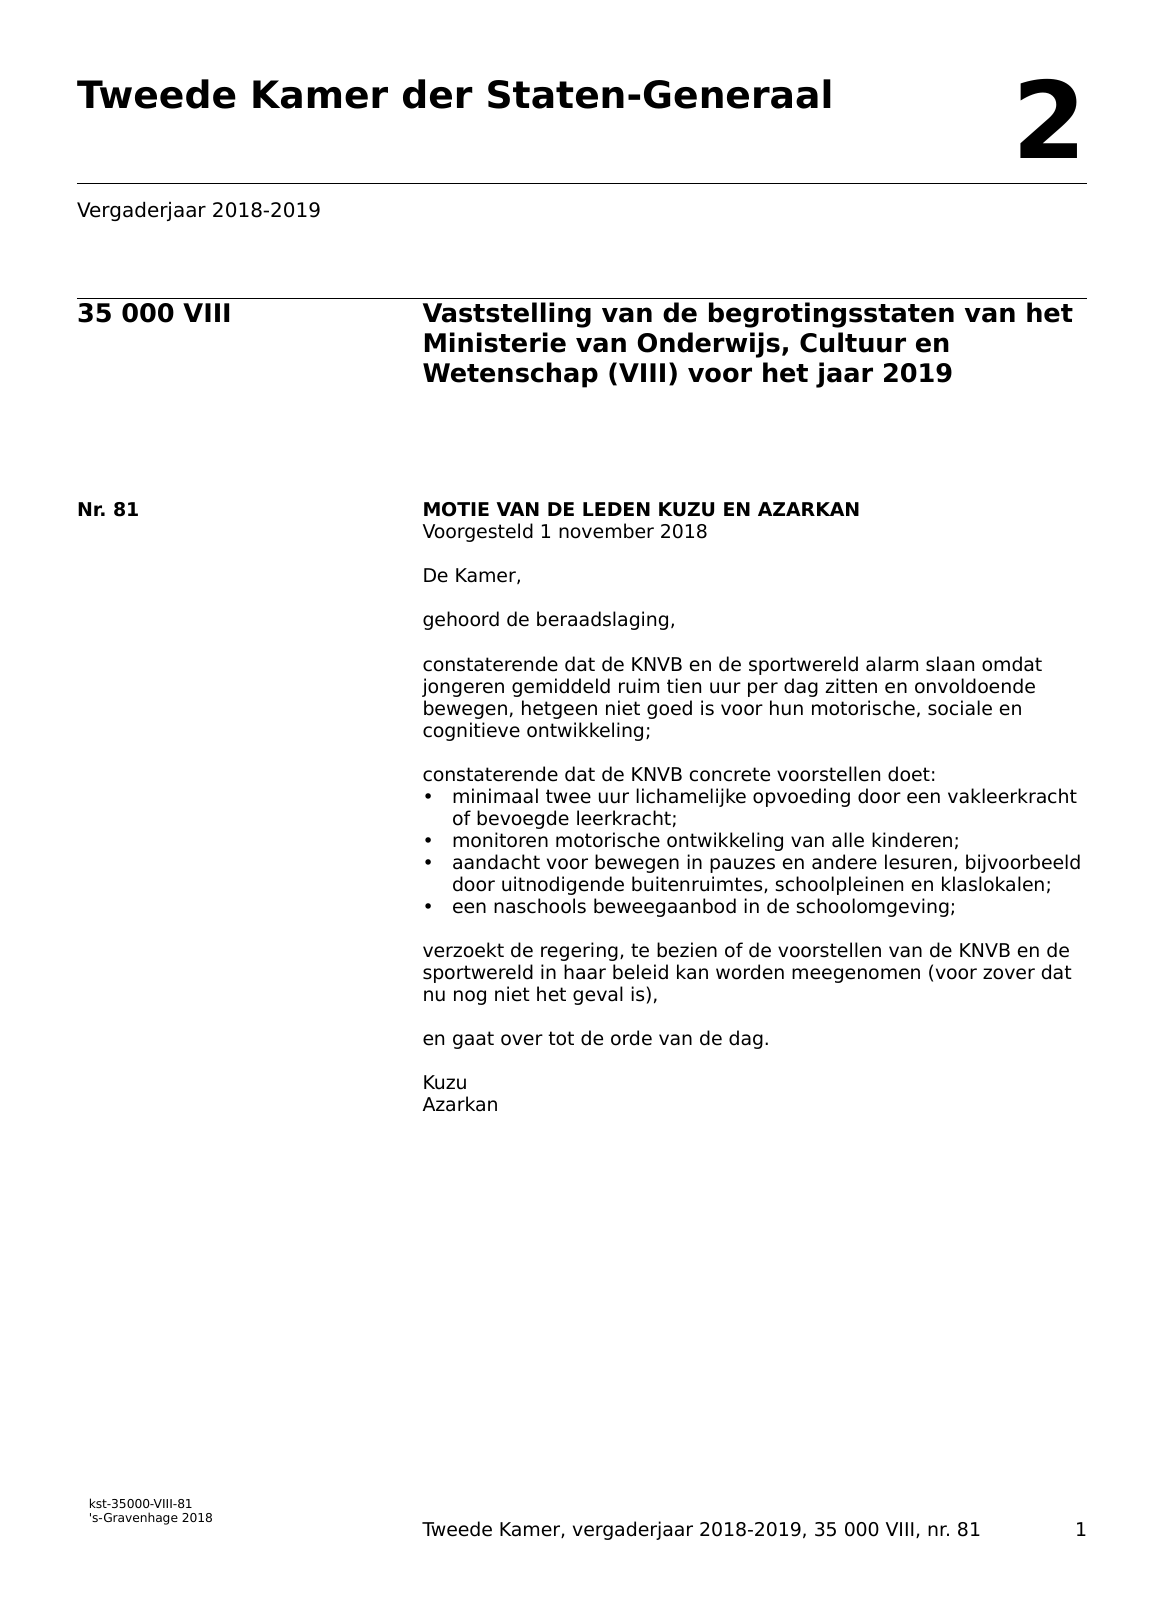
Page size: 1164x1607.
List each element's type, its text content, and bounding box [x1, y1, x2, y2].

text Voorgesteld 1 november 2018 [422, 521, 1087, 543]
table_header Tweede Kamer der Staten-Generaal [77, 59, 886, 183]
text constaterende dat de KNVB en de sportwereld alarm slaan omdat jongeren gemiddeld ruim tien uur per dag zitten en onvoldoende bewegen, hetgeen niet goed is voor hun motorische, sociale en cognitieve ontwikkeling; [422, 653, 1087, 741]
text • monitoren motorische ontwikkeling van alle kinderen; [422, 829, 1087, 852]
text constaterende dat de KNVB concrete voorstellen doet: [422, 764, 1087, 786]
text Kuzu [422, 1072, 1087, 1094]
text gehoord de beraadslaging, [422, 609, 1087, 631]
text De Kamer, [422, 565, 1087, 587]
text verzoekt de regering, te bezien of de voorstellen van de KNVB en de sportwereld in haar beleid kan worden meegenomen (voor zover dat nu nog niet het geval is), [422, 940, 1087, 1006]
text • minimaal twee uur lichamelijke opvoeding door een vakleerkracht of bevoegde leerkracht; [422, 786, 1087, 829]
text 's-Gravenhage 2018 [88, 1511, 323, 1525]
text en gaat over tot de orde van de dag. [422, 1028, 1087, 1050]
text Azarkan [422, 1094, 1087, 1116]
table_header 2 [886, 59, 1087, 183]
table_cell Vergaderjaar 2018-2019 [77, 184, 1087, 298]
subtitle 35 000 VIII Vaststelling van de begrotingsstaten van het Ministerie van Onderwijs, Cultuur en Wetenschap (VIII) voor het jaar 2019 [77, 299, 1087, 388]
text • aandacht voor bewegen in pauzes en andere lesuren, bijvoorbeeld door uitnodigende buitenruimtes, schoolpleinen en klaslokalen; [422, 852, 1087, 896]
text • een naschools beweegaanbod in de schoolomgeving; [422, 896, 1087, 917]
text kst-35000-VIII-81 [88, 1497, 323, 1511]
subtitle Nr. 81 MOTIE VAN DE LEDEN KUZU EN AZARKAN [77, 499, 1087, 521]
